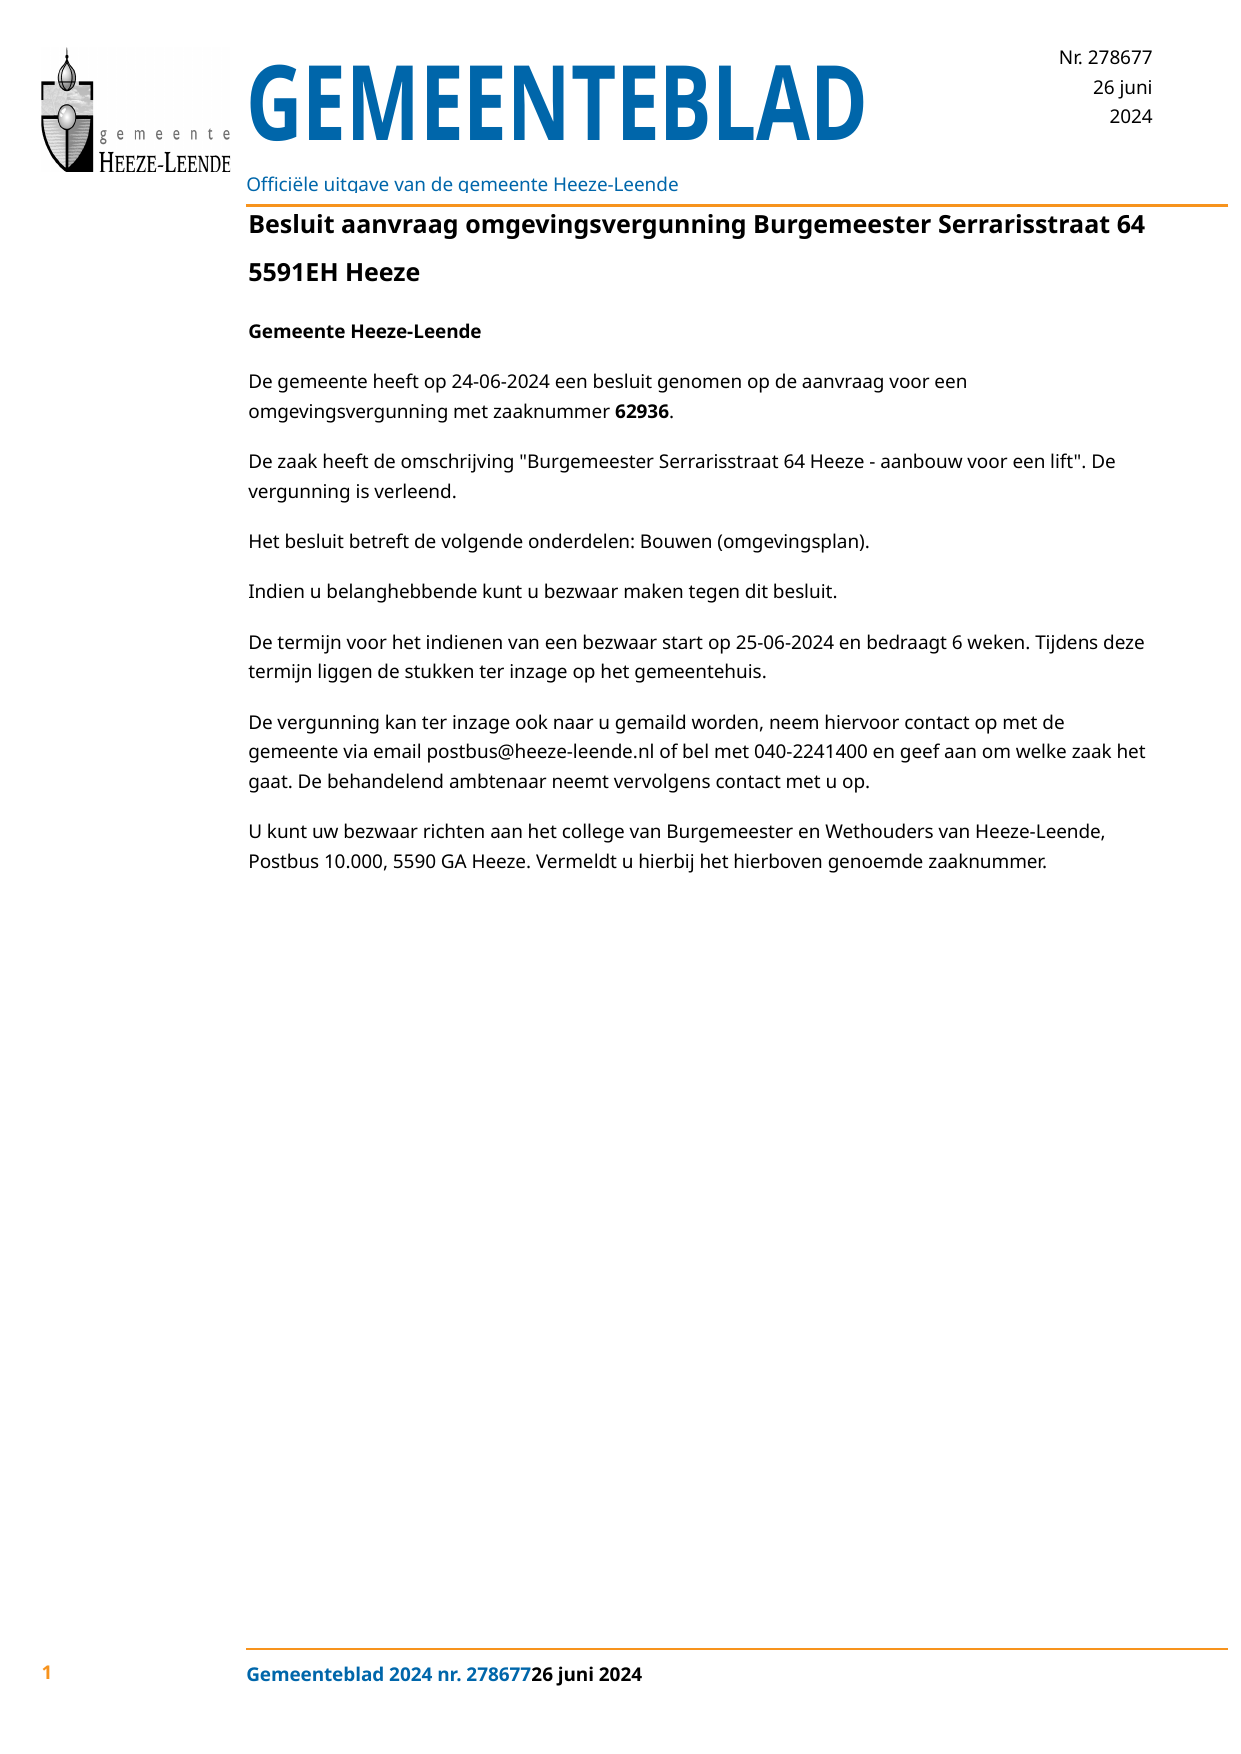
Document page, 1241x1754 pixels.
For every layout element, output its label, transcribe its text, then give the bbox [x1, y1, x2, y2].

text Het besluit betreft de volgende onderdelen: Bouwen (omgevingsplan). [248, 528, 1152, 554]
text Indien u belanghebbende kunt u bezwaar maken tegen dit besluit. [248, 579, 1152, 604]
text De zaak heeft de omschrijving "Burgemeester Serrarisstraat 64 Heeze - aanbouw voor een lift". De vergunning is verleend. [248, 448, 1152, 504]
text De gemeente heeft op 24-06-2024 een besluit genomen op de aanvraag voor een omgevingsvergunning met zaaknummer 62936. [248, 368, 1152, 424]
text U kunt uw bezwaar richten aan het college van Burgemeester en Wethouders van Heeze-Leende, Postbus 10.000, 5590 GA Heeze. Vermeldt u hierbij het hierboven genoemde zaaknummer. [248, 819, 1152, 874]
text De vergunning kan ter inzage ook naar u gemaild worden, neem hiervoor contact op met de gemeente via email postbus@heeze-leende.nl of bel met 040-2241400 en geef aan om welke zaak het gaat. De behandelend ambtenaar neemt vervolgens contact met u op. [248, 709, 1152, 794]
text Besluit aanvraag omgevingsvergunning Burgemeester Serrarisstraat 64 5591EH Heeze [248, 207, 1152, 288]
text Gemeente Heeze-Leende [248, 318, 1152, 344]
picture [41, 47, 231, 172]
text De termijn voor het indienen van een bezwaar start op 25-06-2024 en bedraagt 6 weken. Tijdens deze termijn liggen de stukken ter inzage op het gemeentehuis. [248, 629, 1152, 684]
